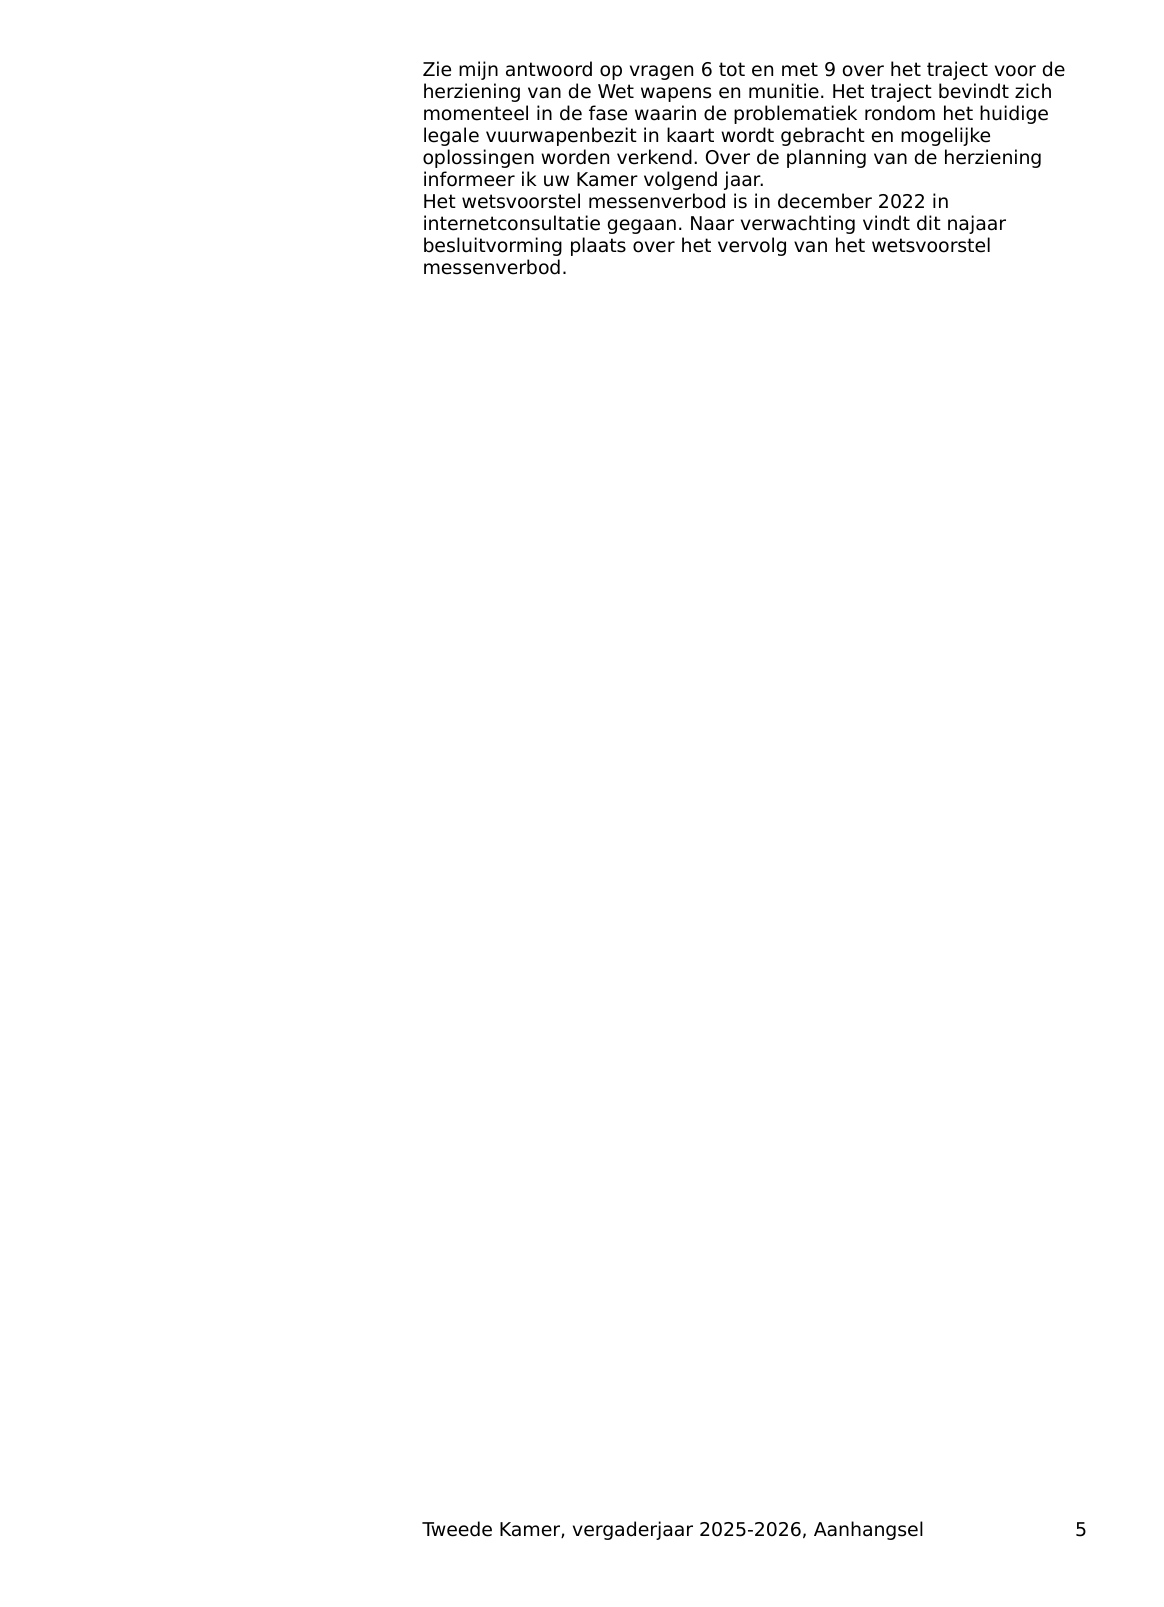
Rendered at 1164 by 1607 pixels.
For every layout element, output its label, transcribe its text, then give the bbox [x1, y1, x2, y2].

text Het wetsvoorstel messenverbod is in december 2022 in internetconsultatie gegaan. Naar verwachting vindt dit najaar besluitvorming plaats over het vervolg van het wetsvoorstel messenverbod. [422, 191, 1087, 279]
text Zie mijn antwoord op vragen 6 tot en met 9 over het traject voor de herziening van de Wet wapens en munitie. Het traject bevindt zich momenteel in de fase waarin de problematiek rondom het huidige legale vuurwapenbezit in kaart wordt gebracht en mogelijke oplossingen worden verkend. Over de planning van de herziening informeer ik uw Kamer volgend jaar. [422, 59, 1087, 191]
